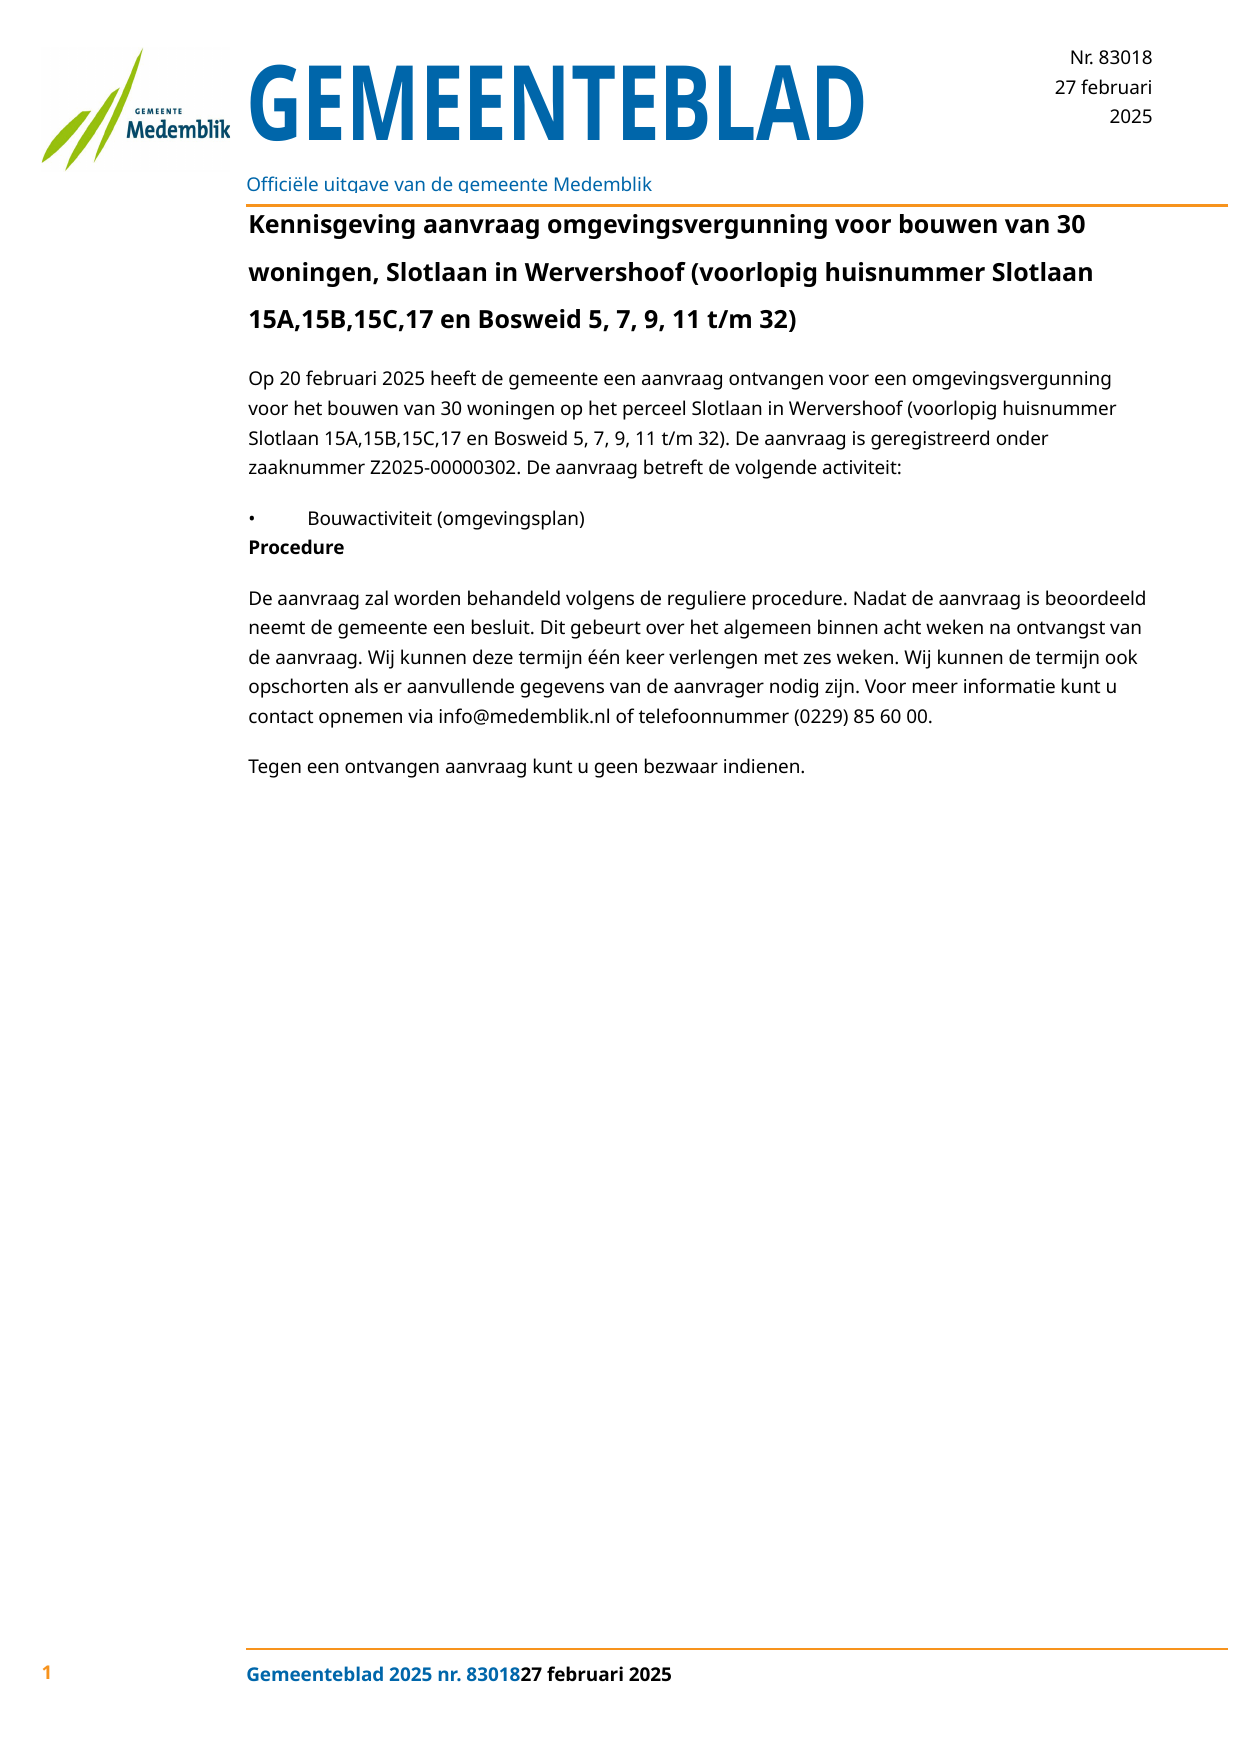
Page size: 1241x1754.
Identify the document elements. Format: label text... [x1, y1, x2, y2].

text De aanvraag zal worden behandeld volgens de reguliere procedure. Nadat de aanvraag is beoordeeld neemt de gemeente een besluit. Dit gebeurt over het algemeen binnen acht weken na ontvangst van de aanvraag. Wij kunnen deze termijn één keer verlengen met zes weken. Wij kunnen de termijn ook opschorten als er aanvullende gegevens van de aanvrager nodig zijn. Voor meer informatie kunt u contact opnemen via info@medemblik.nl of telefoonnummer (0229) 85 60 00. [248, 585, 1152, 729]
picture [41, 47, 231, 172]
text Op 20 februari 2025 heeft de gemeente een aanvraag ontvangen voor een omgevingsvergunning voor het bouwen van 30 woningen op het perceel Slotlaan in Wervershoof (voorlopig huisnummer Slotlaan 15A,15B,15C,17 en Bosweid 5, 7, 9, 11 t/m 32). De aanvraag is geregistreerd onder zaaknummer Z2025-00000302. De aanvraag betreft de volgende activiteit: [248, 366, 1152, 480]
text Tegen een ontvangen aanvraag kunt u geen bezwaar indienen. [248, 753, 1152, 779]
list Bouwactiviteit (omgevingsplan) [248, 505, 1152, 530]
text Procedure [248, 534, 1152, 560]
text Kennisgeving aanvraag omgevingsvergunning voor bouwen van 30 woningen, Slotlaan in Wervershoof (voorlopig huisnummer Slotlaan 15A,15B,15C,17 en Bosweid 5, 7, 9, 11 t/m 32) [248, 207, 1152, 336]
